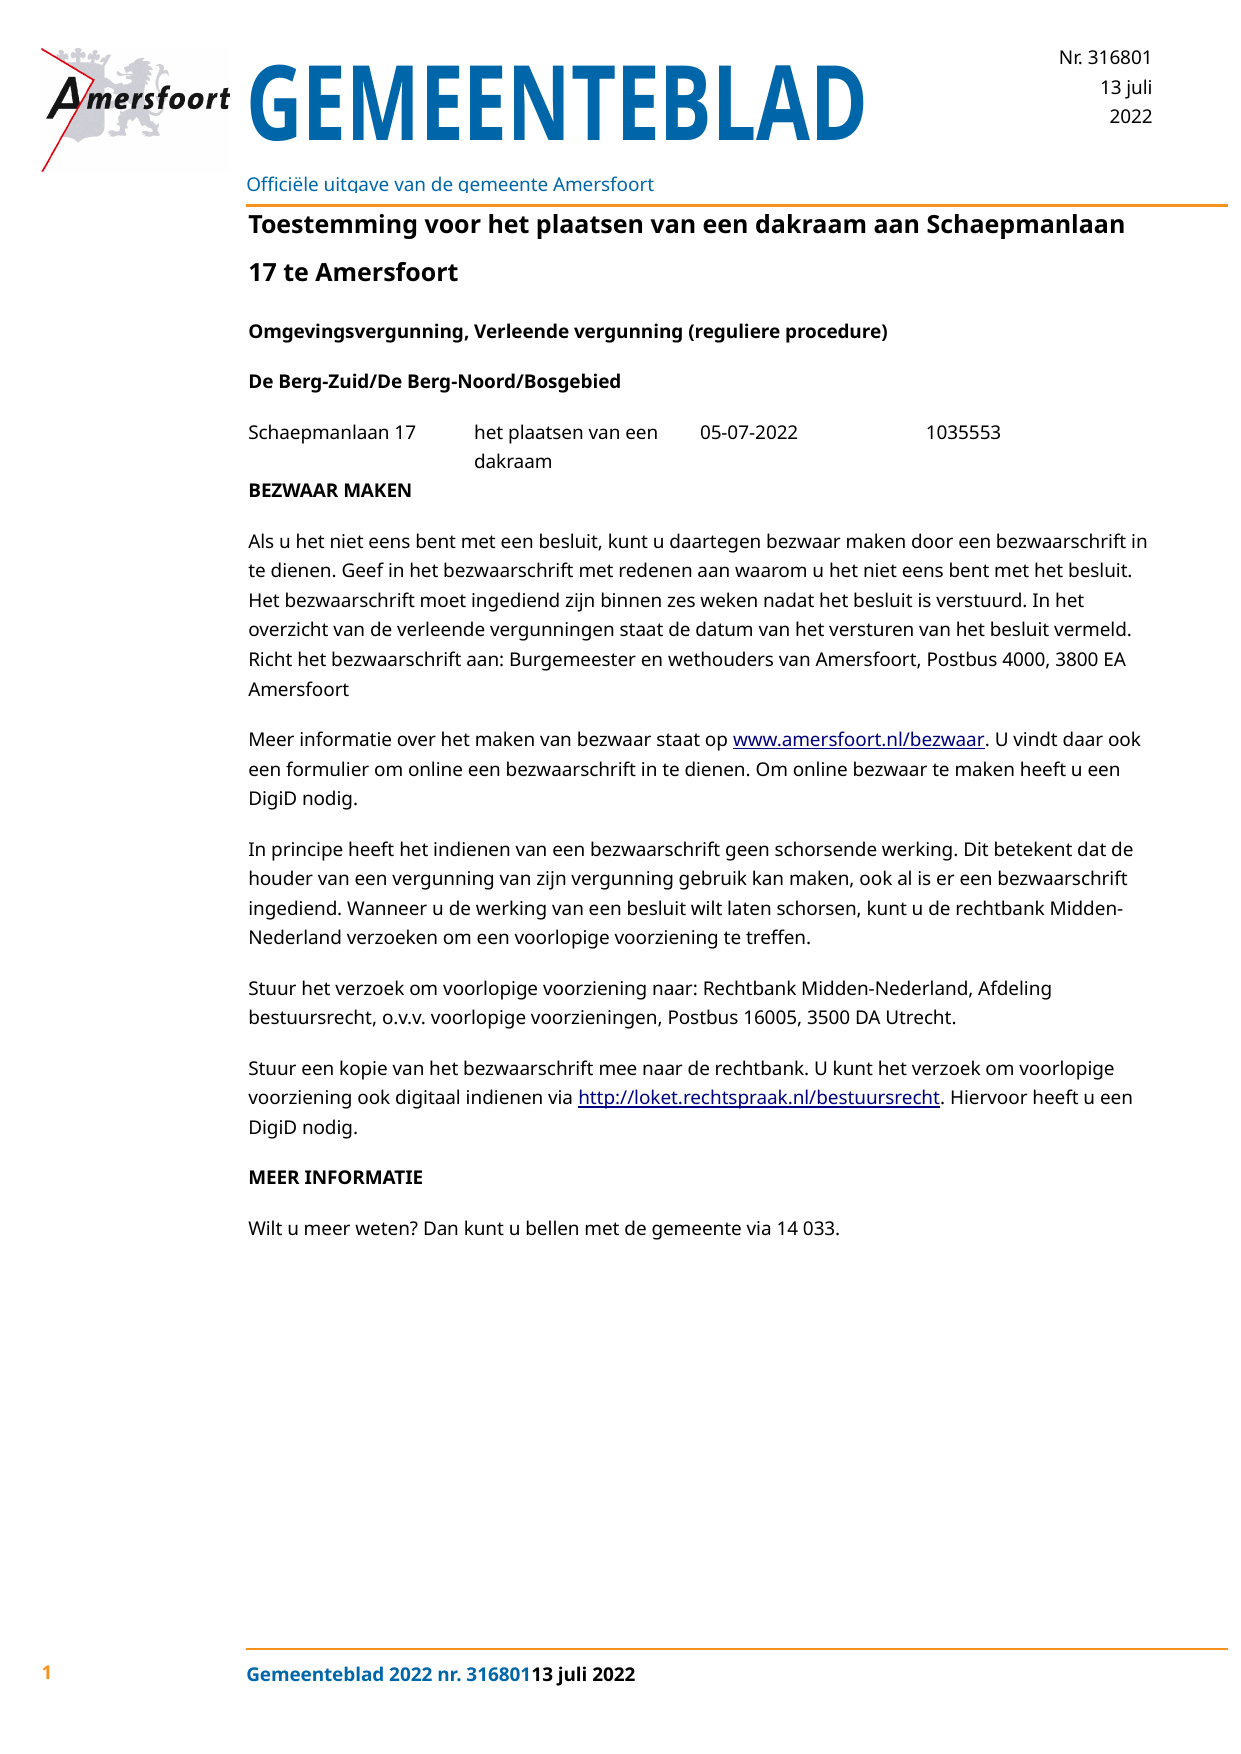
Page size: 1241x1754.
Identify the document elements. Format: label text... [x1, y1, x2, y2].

text MEER INFORMATIE [248, 1164, 1152, 1190]
picture [41, 47, 231, 172]
table_header 05-07-2022 [700, 419, 926, 474]
table_header het plaatsen van een dakraam [474, 419, 700, 474]
table_header 1035553 [926, 419, 1152, 474]
text BEZWAAR MAKEN [248, 477, 1152, 503]
text Stuur het verzoek om voorlopige voorziening naar: Rechtbank Midden-Nederland, Afdeling bestuursrecht, o.v.v. voorlopige voorzieningen, Postbus 16005, 3500 DA Utrecht. [248, 975, 1152, 1030]
text In principe heeft het indienen van een bezwaarschrift geen schorsende werking. Dit betekent dat de houder van een vergunning van zijn vergunning gebruik kan maken, ook al is er een bezwaarschrift ingediend. Wanneer u de werking van een besluit wilt laten schorsen, kunt u de rechtbank Midden-Nederland verzoeken om een voorlopige voorziening te treffen. [248, 836, 1152, 950]
text Stuur een kopie van het bezwaarschrift mee naar de rechtbank. U kunt het verzoek om voorlopige voorziening ook digitaal indienen via http://loket.rechtspraak.nl/bestuursrecht. Hiervoor heeft u een DigiD nodig. [248, 1055, 1152, 1140]
text Omgevingsvergunning, Verleende vergunning (reguliere procedure) [248, 318, 1152, 344]
text Toestemming voor het plaatsen van een dakraam aan Schaepmanlaan 17 te Amersfoort [248, 207, 1152, 288]
table_header Schaepmanlaan 17 [248, 419, 474, 474]
text Meer informatie over het maken van bezwaar staat op www.amersfoort.nl/bezwaar. U vindt daar ook een formulier om online een bezwaarschrift in te dienen. Om online bezwaar te maken heeft u een DigiD nodig. [248, 726, 1152, 811]
text Als u het niet eens bent met een besluit, kunt u daartegen bezwaar maken door een bezwaarschrift in te dienen. Geef in het bezwaarschrift met redenen aan waarom u het niet eens bent met het besluit. Het bezwaarschrift moet ingediend zijn binnen zes weken nadat het besluit is verstuurd. In het overzicht van de verleende vergunningen staat de datum van het versturen van het besluit vermeld. Richt het bezwaarschrift aan: Burgemeester en wethouders van Amersfoort, Postbus 4000, 3800 EA Amersfoort [248, 528, 1152, 701]
text De Berg-Zuid/De Berg-Noord/Bosgebied [248, 368, 1152, 394]
text Wilt u meer weten? Dan kunt u bellen met de gemeente via 14 033. [248, 1215, 1152, 1241]
